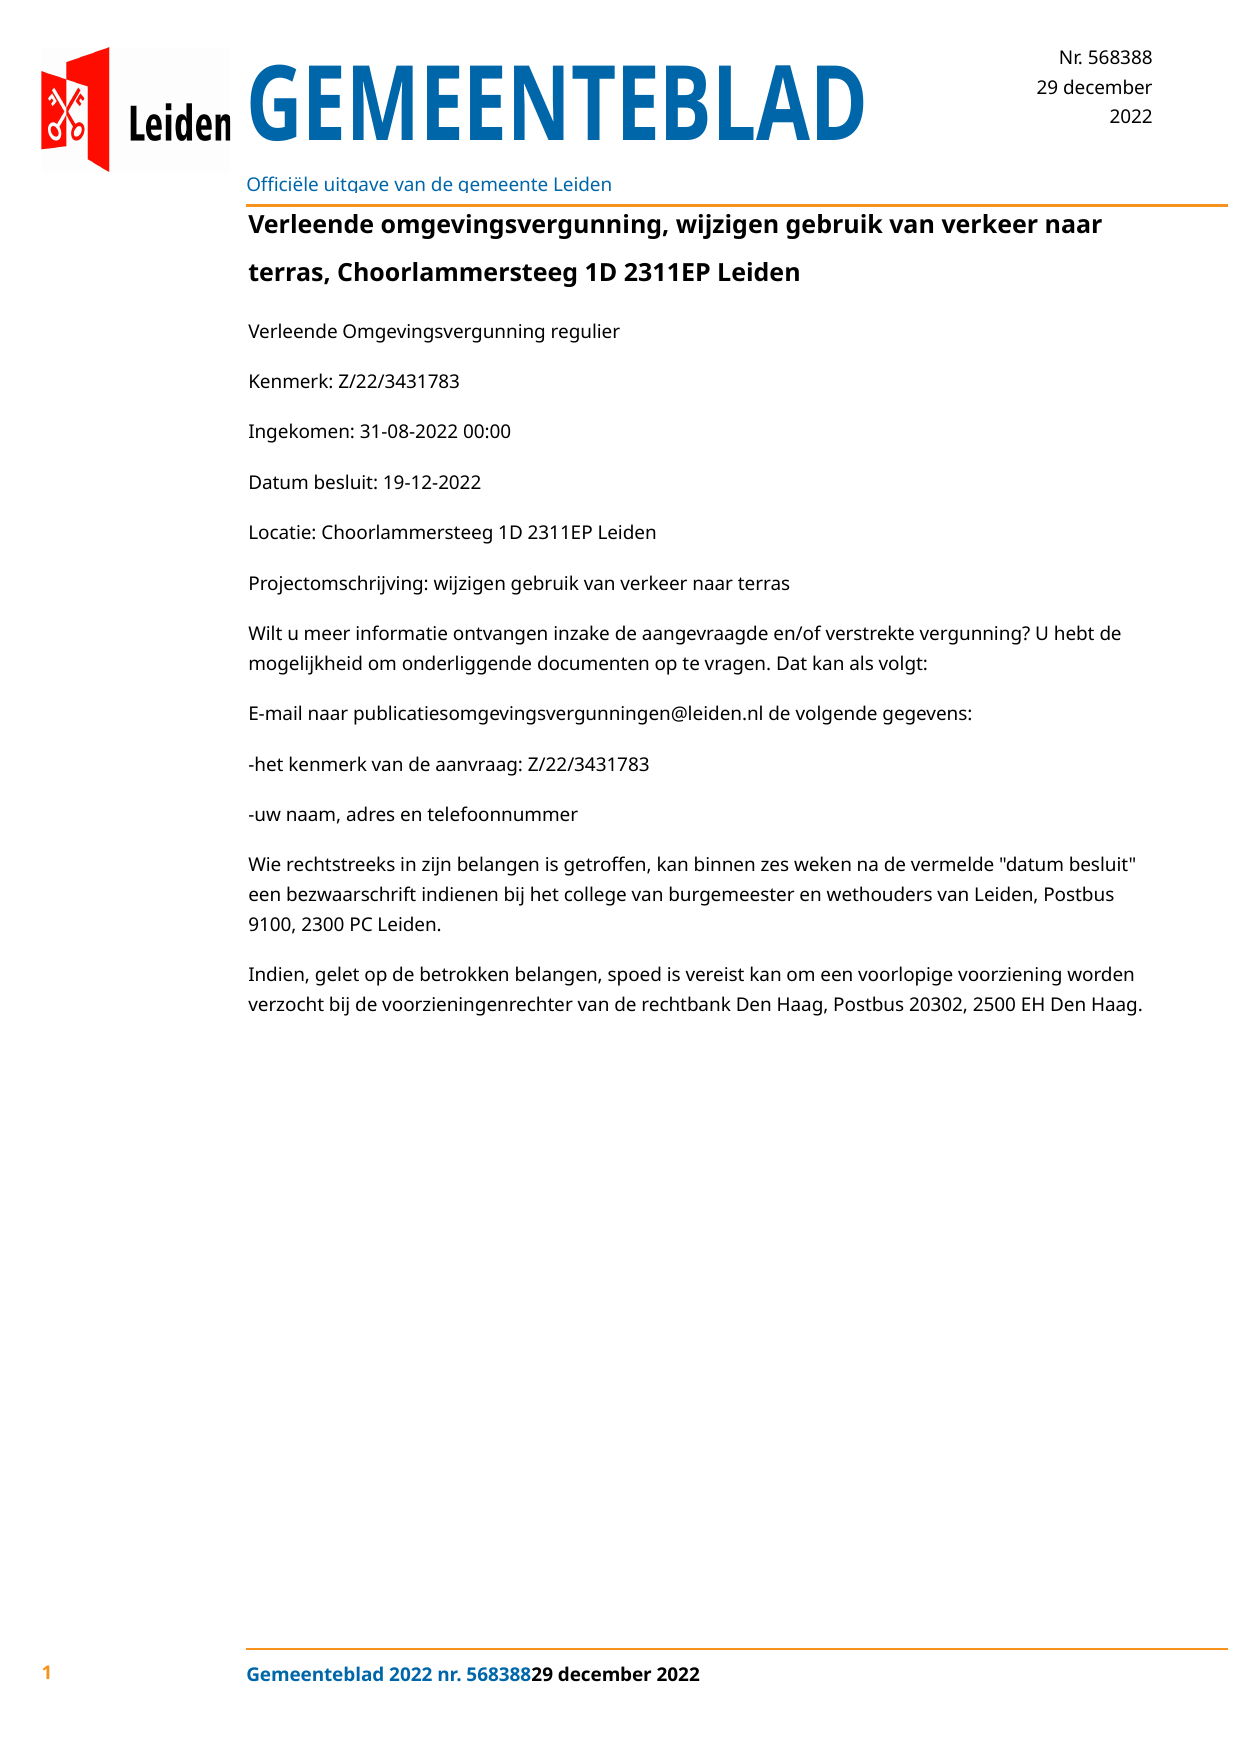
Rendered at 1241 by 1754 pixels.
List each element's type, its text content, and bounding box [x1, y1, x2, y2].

text Kenmerk: Z/22/3431783 [248, 368, 1152, 394]
text Indien, gelet op de betrokken belangen, spoed is vereist kan om een voorlopige voorziening worden verzocht bij de voorzieningenrechter van de rechtbank Den Haag, Postbus 20302, 2500 EH Den Haag. [248, 961, 1152, 1017]
text Locatie: Choorlammersteeg 1D 2311EP Leiden [248, 519, 1152, 545]
text -het kenmerk van de aanvraag: Z/22/3431783 [248, 751, 1152, 777]
text Wilt u meer informatie ontvangen inzake de aangevraagde en/of verstrekte vergunning? U hebt de mogelijkheid om onderliggende documenten op te vragen. Dat kan als volgt: [248, 620, 1152, 676]
text Datum besluit: 19-12-2022 [248, 469, 1152, 495]
text Wie rechtstreeks in zijn belangen is getroffen, kan binnen zes weken na de vermelde "datum besluit" een bezwaarschrift indienen bij het college van burgemeester en wethouders van Leiden, Postbus 9100, 2300 PC Leiden. [248, 852, 1152, 937]
text Projectomschrijving: wijzigen gebruik van verkeer naar terras [248, 570, 1152, 596]
text -uw naam, adres en telefoonnummer [248, 801, 1152, 827]
picture [41, 47, 231, 172]
text Ingekomen: 31-08-2022 00:00 [248, 419, 1152, 444]
text Verleende omgevingsvergunning, wijzigen gebruik van verkeer naar terras, Choorlammersteeg 1D 2311EP Leiden [248, 207, 1152, 288]
text E-mail naar publicatiesomgevingsvergunningen@leiden.nl de volgende gegevens: [248, 700, 1152, 726]
text Verleende Omgevingsvergunning regulier [248, 318, 1152, 344]
